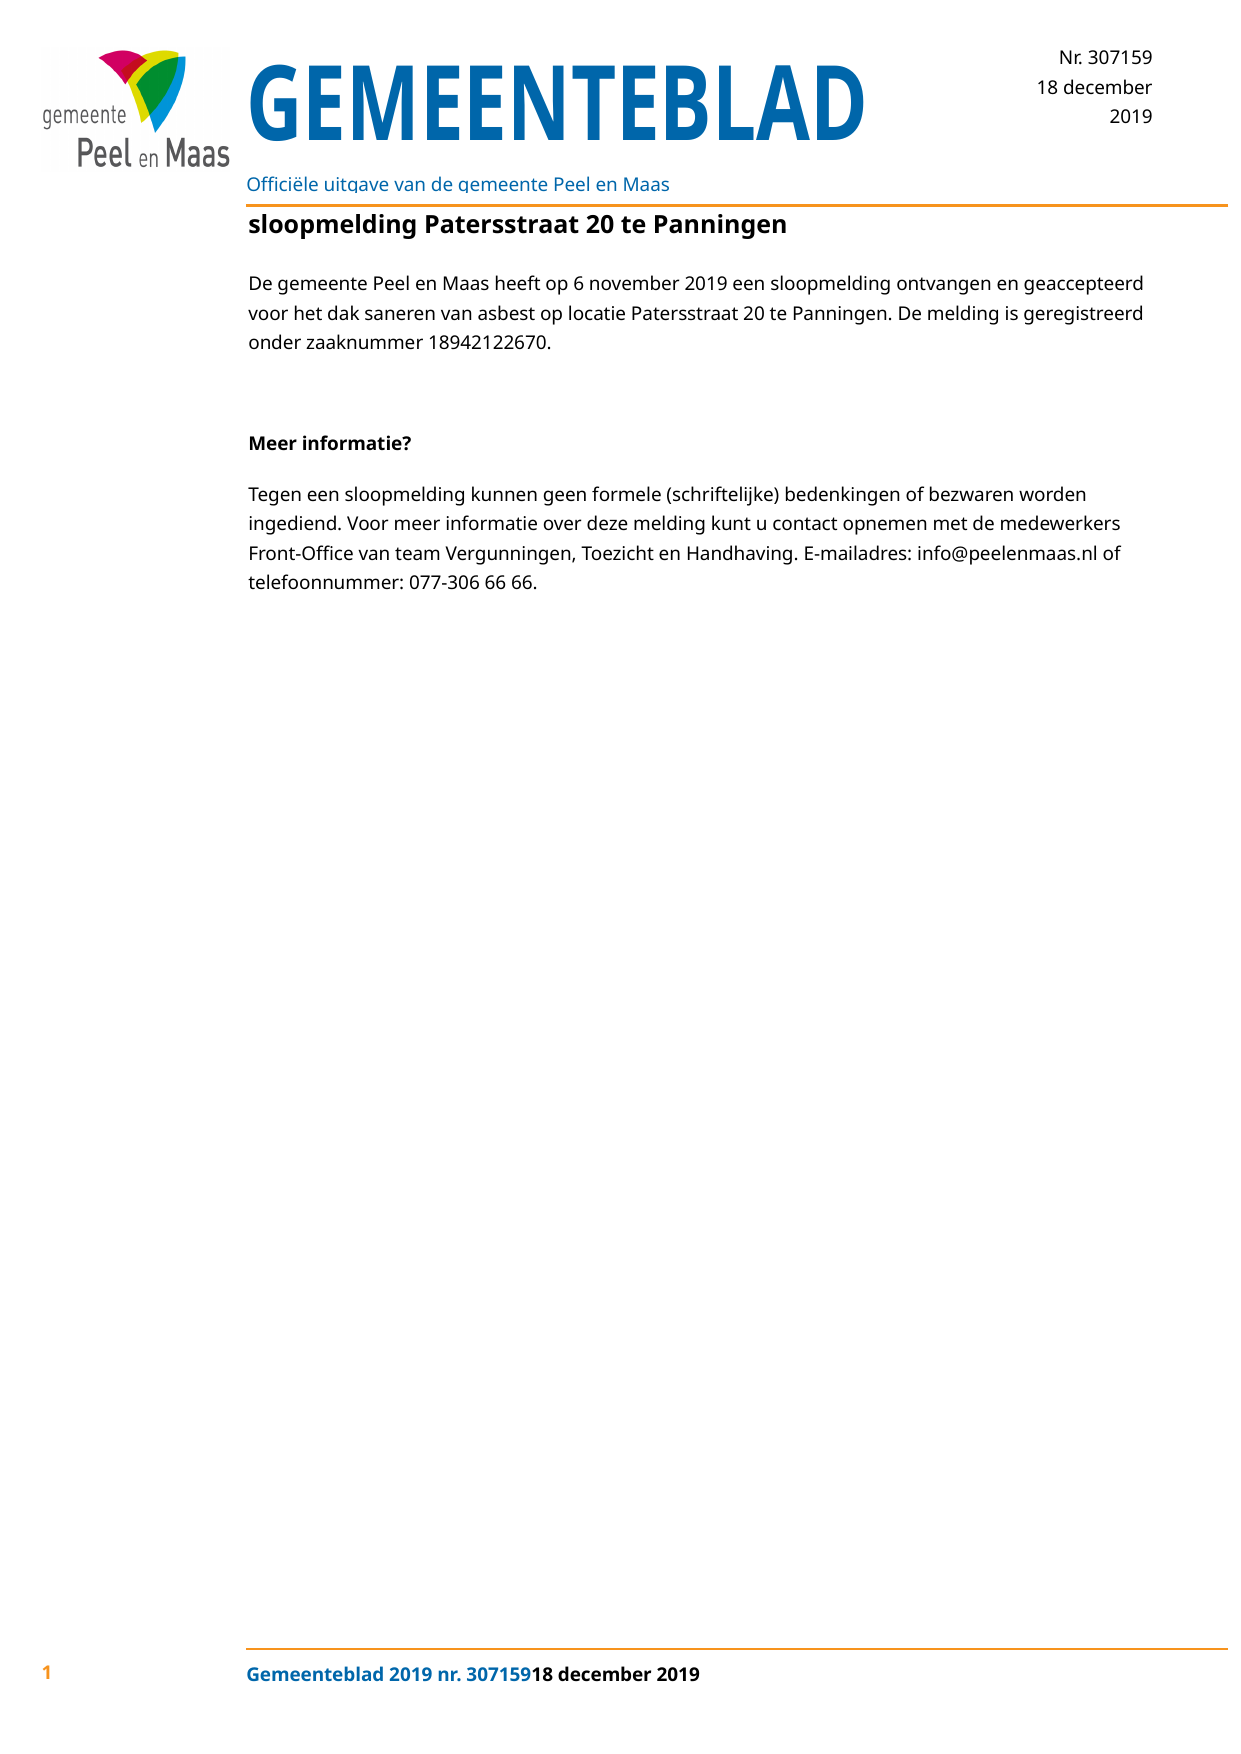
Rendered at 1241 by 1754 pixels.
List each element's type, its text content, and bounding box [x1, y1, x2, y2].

picture [41, 47, 231, 172]
text sloopmelding Patersstraat 20 te Panningen [248, 207, 1152, 241]
text De gemeente Peel en Maas heeft op 6 november 2019 een sloopmelding ontvangen en geaccepteerd voor het dak saneren van asbest op locatie Patersstraat 20 te Panningen. De melding is geregistreerd onder zaaknummer 18942122670. [248, 270, 1152, 355]
text Tegen een sloopmelding kunnen geen formele (schriftelijke) bedenkingen of bezwaren worden ingediend. Voor meer informatie over deze melding kunt u contact opnemen met de medewerkers Front-Office van team Vergunningen, Toezicht en Handhaving. E-mailadres: info@peelenmaas.nl of telefoonnummer: 077-306 66 66. [248, 481, 1152, 595]
text Meer informatie? [248, 430, 1152, 456]
